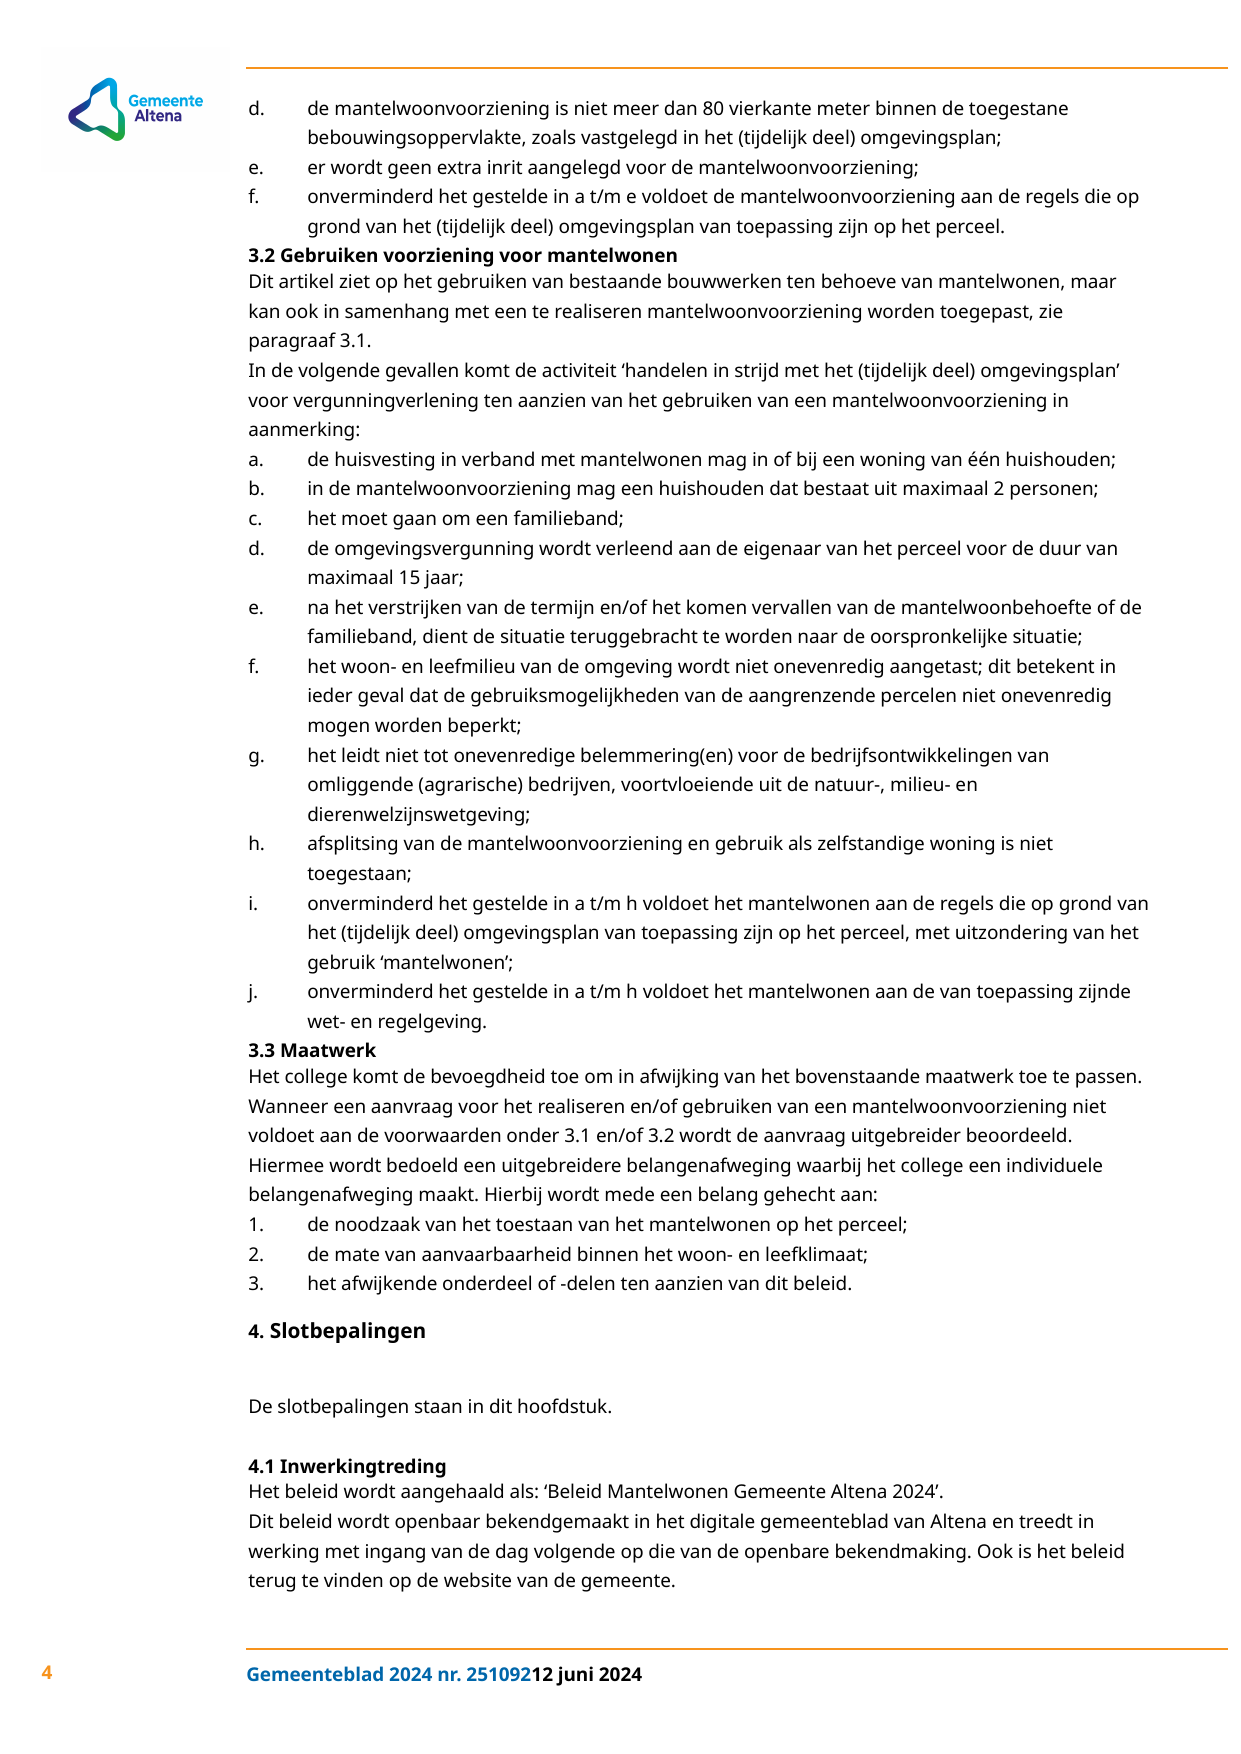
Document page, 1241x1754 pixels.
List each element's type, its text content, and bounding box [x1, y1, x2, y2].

text Dit beleid wordt openbaar bekendgemaakt in het digitale gemeenteblad van Altena en treedt in werking met ingang van de dag volgende op die van de openbare bekendmaking. Ook is het beleid terug te vinden op de website van de gemeente. [248, 1508, 1152, 1593]
text In de volgende gevallen komt de activiteit ‘handelen in strijd met het (tijdelijk deel) omgevingsplan’ voor vergunningverlening ten aanzien van het gebruiken van een mantelwoonvoorziening in aanmerking: [248, 357, 1152, 442]
list het leidt niet tot onevenredige belemmering(en) voor de bedrijfsontwikkelingen van omliggende (agrarische) bedrijven, voortvloeiende uit de natuur-, milieu- en dierenwelzijnswetgeving; [248, 742, 1152, 827]
list de huisvesting in verband met mantelwonen mag in of bij een woning van één huishouden; [248, 446, 1152, 472]
text 3.3 Maatwerk [248, 1038, 1152, 1063]
list na het verstrijken van de termijn en/of het komen vervallen van de mantelwoonbehoefte of de familieband, dient de situatie teruggebracht te worden naar de oorspronkelijke situatie; [248, 594, 1152, 649]
list onverminderd het gestelde in a t/m h voldoet het mantelwonen aan de van toepassing zijnde wet- en regelgeving. [248, 978, 1152, 1034]
text Het college komt de bevoegdheid toe om in afwijking van het bovenstaande maatwerk toe te passen. Wanneer een aanvraag voor het realiseren en/of gebruiken van een mantelwoonvoorziening niet voldoet aan de voorwaarden onder 3.1 en/of 3.2 wordt de aanvraag uitgebreider beoordeeld. Hiermee wordt bedoeld een uitgebreidere belangenafweging waarbij het college een individuele belangenafweging maakt. Hierbij wordt mede een belang gehecht aan: [248, 1063, 1152, 1207]
list de noodzaak van het toestaan van het mantelwonen op het perceel; [248, 1211, 1152, 1237]
list de mate van aanvaarbaarheid binnen het woon- en leefklimaat; [248, 1241, 1152, 1267]
list er wordt geen extra inrit aangelegd voor de mantelwoonvoorziening; [248, 154, 1152, 180]
list onverminderd het gestelde in a t/m e voldoet de mantelwoonvoorziening aan de regels die op grond van het (tijdelijk deel) omgevingsplan van toepassing zijn op het perceel. [248, 183, 1152, 239]
list afsplitsing van de mantelwoonvoorziening en gebruik als zelfstandige woning is niet toegestaan; [248, 831, 1152, 886]
list in de mantelwoonvoorziening mag een huishouden dat bestaat uit maximaal 2 personen; [248, 476, 1152, 501]
picture [41, 47, 231, 172]
list onverminderd het gestelde in a t/m h voldoet het mantelwonen aan de regels die op grond van het (tijdelijk deel) omgevingsplan van toepassing zijn op het perceel, met uitzondering van het gebruik ‘mantelwonen’; [248, 890, 1152, 974]
text Het beleid wordt aangehaald als: ‘Beleid Mantelwonen Gemeente Altena 2024’. [248, 1479, 1152, 1504]
list de omgevingsvergunning wordt verleend aan de eigenaar van het perceel voor de duur van maximaal 15 jaar; [248, 535, 1152, 590]
list het moet gaan om een familieband; [248, 505, 1152, 531]
text Dit artikel ziet op het gebruiken van bestaande bouwwerken ten behoeve van mantelwonen, maar kan ook in samenhang met een te realiseren mantelwoonvoorziening worden toegepast, zie paragraaf 3.1. [248, 268, 1152, 353]
list het woon- en leefmilieu van de omgeving wordt niet onevenredig aangetast; dit betekent in ieder geval dat de gebruiksmogelijkheden van de aangrenzende percelen niet onevenredig mogen worden beperkt; [248, 653, 1152, 738]
list het afwijkende onderdeel of -delen ten aanzien van dit beleid. [248, 1270, 1152, 1296]
list de mantelwoonvoorziening is niet meer dan 80 vierkante meter binnen de toegestane bebouwingsoppervlakte, zoals vastgelegd in het (tijdelijk deel) omgevingsplan; [248, 95, 1152, 150]
text 4. Slotbepalingen [248, 1316, 1152, 1344]
text 4.1 Inwerkingtreding [248, 1453, 1152, 1479]
text De slotbepalingen staan in dit hoofdstuk. [248, 1394, 1152, 1419]
text 3.2 Gebruiken voorziening voor mantelwonen [248, 243, 1152, 268]
